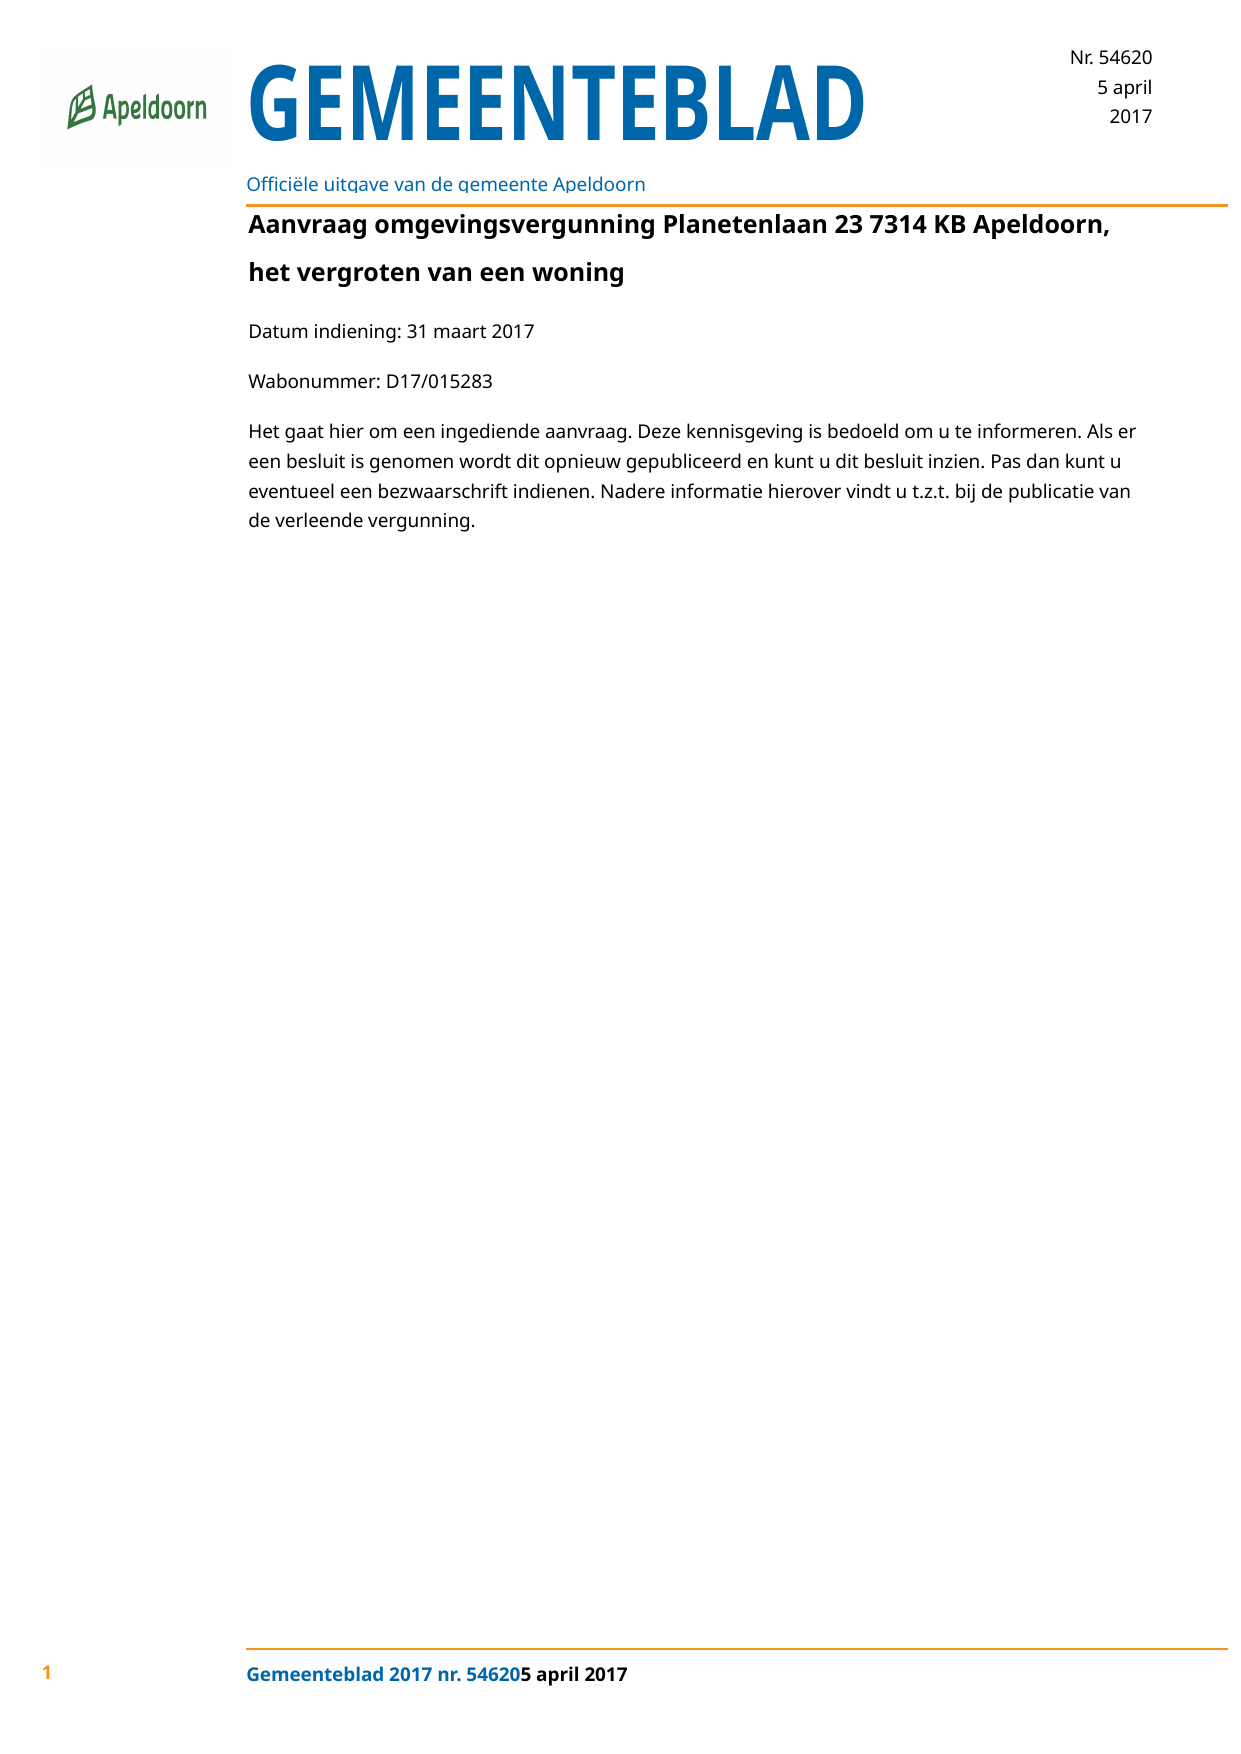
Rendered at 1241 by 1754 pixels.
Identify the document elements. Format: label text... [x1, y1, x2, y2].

text Aanvraag omgevingsvergunning Planetenlaan 23 7314 KB Apeldoorn, het vergroten van een woning [248, 207, 1152, 288]
text Wabonummer: D17/015283 [248, 368, 1152, 394]
picture [41, 47, 231, 172]
text Datum indiening: 31 maart 2017 [248, 318, 1152, 344]
text Het gaat hier om een ingediende aanvraag. Deze kennisgeving is bedoeld om u te informeren. Als er een besluit is genomen wordt dit opnieuw gepubliceerd en kunt u dit besluit inzien. Pas dan kunt u eventueel een bezwaarschrift indienen. Nadere informatie hierover vindt u t.z.t. bij de publicatie van de verleende vergunning. [248, 419, 1152, 533]
